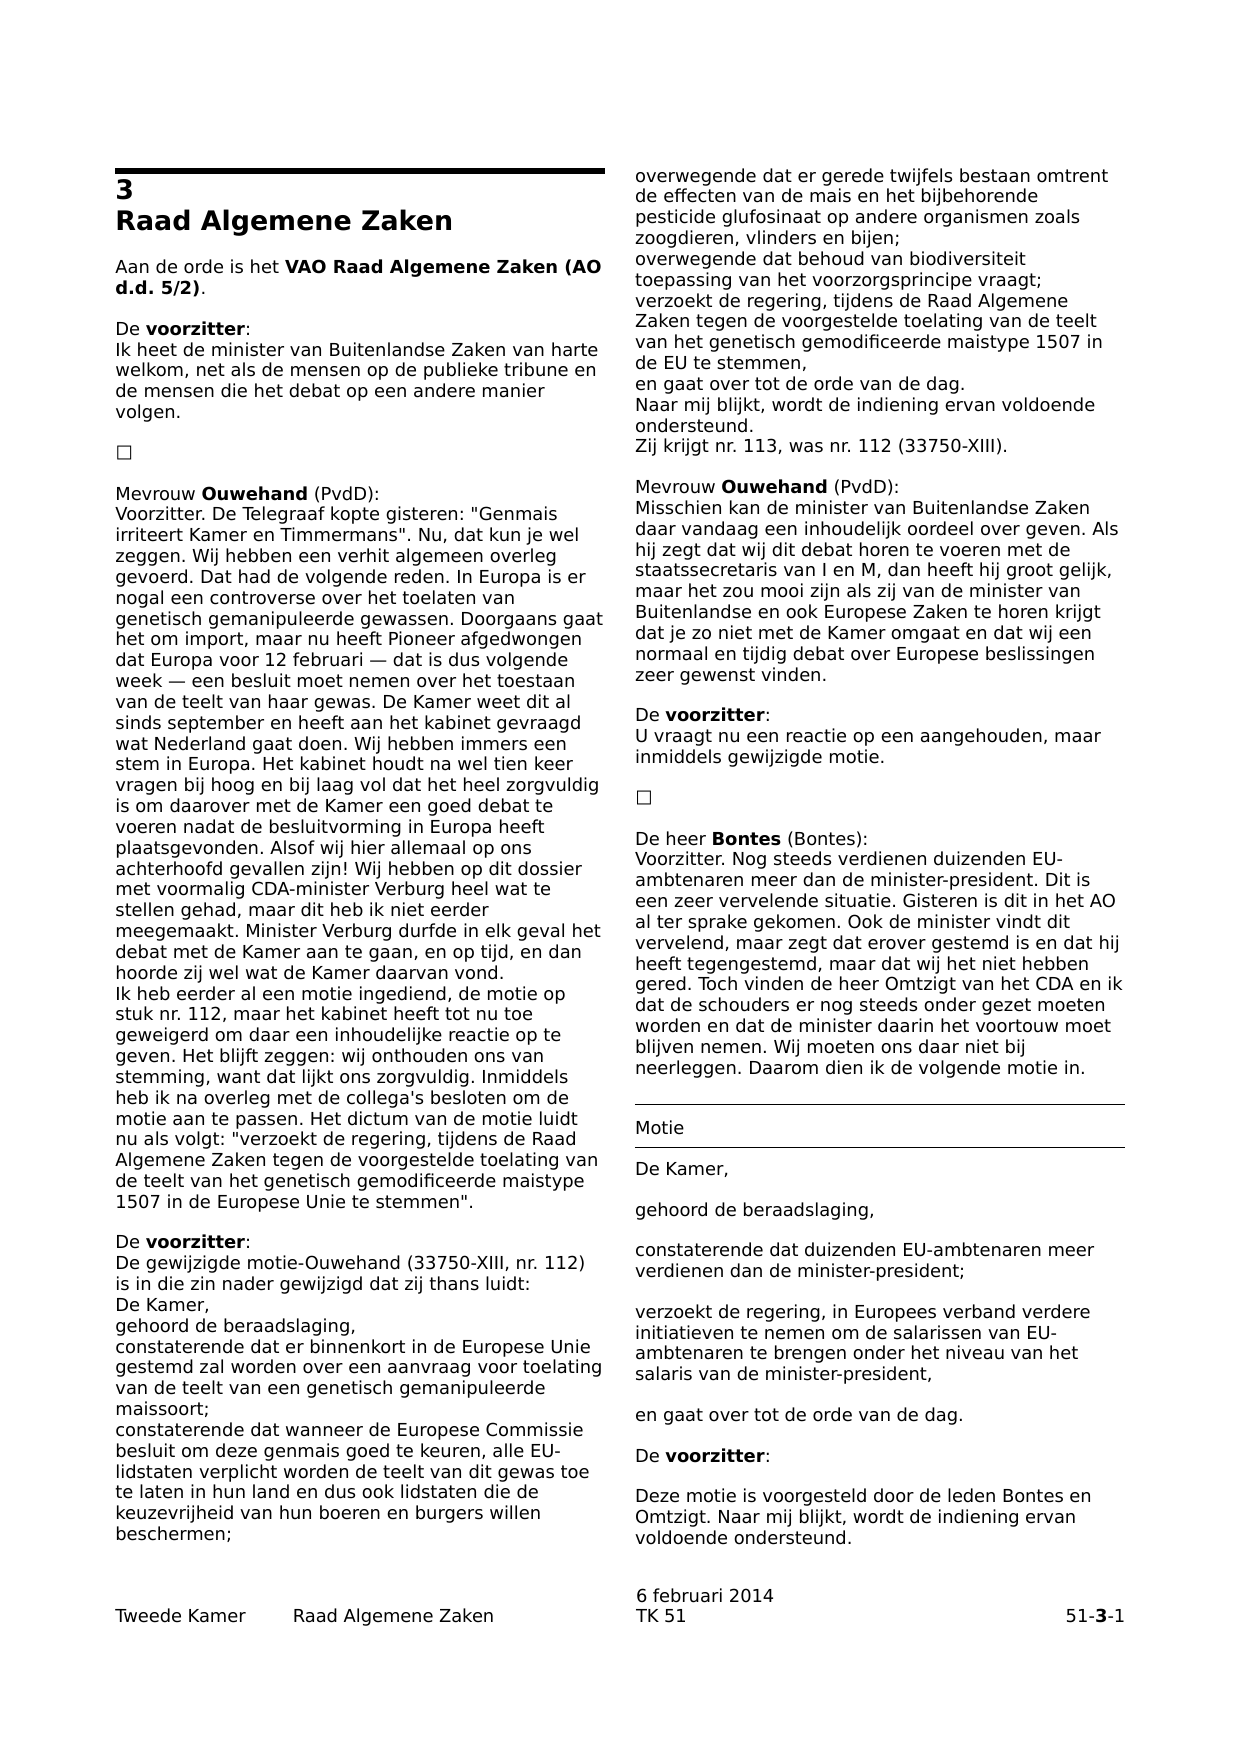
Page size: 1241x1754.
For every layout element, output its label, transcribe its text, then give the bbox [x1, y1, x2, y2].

text en gaat over tot de orde van de dag. [635, 374, 1125, 394]
text Motie [635, 1118, 1125, 1139]
title 3 Raad Algemene Zaken [115, 174, 605, 237]
text Mevrouw Ouwehand (PvdD): [115, 483, 605, 504]
text constaterende dat duizenden EU-ambtenaren meer verdienen dan de minister-president; [635, 1240, 1125, 1282]
text verzoekt de regering, in Europees verband verdere initiatieven te nemen om de salarissen van EU-ambtenaren te brengen onder het niveau van het salaris van de minister-president, [635, 1302, 1125, 1385]
text De gewijzigde motie-Ouwehand (33750-XIII, nr. 112) is in die zin nader gewijzigd dat zij thans luidt: [115, 1253, 605, 1295]
text De voorzitter: [635, 1445, 1125, 1466]
text Ik heb eerder al een motie ingediend, de motie op stuk nr. 112, maar het kabinet heeft tot nu toe geweigerd om daar een inhoudelijke reactie op te geven. Het blijft zeggen: wij onthouden ons van stemming, want dat lijkt ons zorgvuldig. Inmiddels heb ik na overleg met de collega's besloten om de motie aan te passen. Het dictum van de motie luidt nu als volgt: "verzoekt de regering, tijdens de Raad Algemene Zaken tegen de voorgestelde toelating van de teelt van het genetisch gemodificeerde maistype 1507 in de Europese Unie te stemmen". [115, 983, 605, 1212]
text Mevrouw Ouwehand (PvdD): [635, 477, 1125, 498]
text Voorzitter. Nog steeds verdienen duizenden EU-ambtenaren meer dan de minister-president. Dit is een zeer vervelende situatie. Gisteren is dit in het AO al ter sprake gekomen. Ook de minister vindt dit vervelend, maar zegt dat erover gestemd is en dat hij heeft tegengestemd, maar dat wij het niet hebben gered. Toch vinden de heer Omtzigt van het CDA en ik dat de schouders er nog steeds onder gezet moeten worden en dat de minister daarin het voortouw moet blijven nemen. Wij moeten ons daar niet bij neerleggen. Daarom dien ik de volgende motie in. [635, 849, 1125, 1078]
text Voorzitter. De Telegraaf kopte gisteren: "Genmais irriteert Kamer en Timmermans". Nu, dat kun je wel zeggen. Wij hebben een verhit algemeen overleg gevoerd. Dat had de volgende reden. In Europa is er nogal een controverse over het toelaten van genetisch gemanipuleerde gewassen. Doorgaans gaat het om import, maar nu heeft Pioneer afgedwongen dat Europa voor 12 februari — dat is dus volgende week — een besluit moet nemen over het toestaan van de teelt van haar gewas. De Kamer weet dit al sinds september en heeft aan het kabinet gevraagd wat Nederland gaat doen. Wij hebben immers een stem in Europa. Het kabinet houdt na wel tien keer vragen bij hoog en bij laag vol dat het heel zorgvuldig is om daarover met de Kamer een goed debat te voeren nadat de besluitvorming in Europa heeft plaatsgevonden. Alsof wij hier allemaal op ons achterhoofd gevallen zijn! Wij hebben op dit dossier met voormalig CDA-minister Verburg heel wat te stellen gehad, maar dit heb ik niet eerder meegemaakt. Minister Verburg durfde in elk geval het debat met de Kamer aan te gaan, en op tijd, en dan hoorde zij wel wat de Kamer daarvan vond. [115, 504, 605, 983]
text constaterende dat er binnenkort in de Europese Unie gestemd zal worden over een aanvraag voor toelating van de teelt van een genetisch gemanipuleerde maissoort; [115, 1336, 605, 1420]
text De Kamer, [635, 1159, 1125, 1179]
text De voorzitter: [635, 705, 1125, 726]
text gehoord de beraadslaging, [635, 1199, 1125, 1220]
text De Kamer, [115, 1295, 605, 1316]
text U vraagt nu een reactie op een aangehouden, maar inmiddels gewijzigde motie. [635, 726, 1125, 768]
text Naar mij blijkt, wordt de indiening ervan voldoende ondersteund. [635, 394, 1125, 436]
text en gaat over tot de orde van de dag. [635, 1405, 1125, 1425]
text Ik heet de minister van Buitenlandse Zaken van harte welkom, net als de mensen op de publieke tribune en de mensen die het debat op een andere manier volgen. [115, 339, 605, 423]
text Misschien kan de minister van Buitenlandse Zaken daar vandaag een inhoudelijk oordeel over geven. Als hij zegt dat wij dit debat horen te voeren met de staatssecretaris van I en M, dan heeft hij groot gelijk, maar het zou mooi zijn als zij van de minister van Buitenlandse en ook Europese Zaken te horen krijgt dat je zo niet met de Kamer omgaat en dat wij een normaal en tijdig debat over Europese beslissingen zeer gewenst vinden. [635, 498, 1125, 685]
text verzoekt de regering, tijdens de Raad Algemene Zaken tegen de voorgestelde toelating van de teelt van het genetisch gemodificeerde maistype 1507 in de EU te stemmen, [635, 290, 1125, 374]
text constaterende dat wanneer de Europese Commissie besluit om deze genmais goed te keuren, alle EU-lidstaten verplicht worden de teelt van dit gewas toe te laten in hun land en dus ook lidstaten die de keuzevrijheid van hun boeren en burgers willen beschermen; [115, 1420, 605, 1545]
text Deze motie is voorgesteld door de leden Bontes en Omtzigt. Naar mij blijkt, wordt de indiening ervan voldoende ondersteund. [635, 1486, 1125, 1548]
text De heer Bontes (Bontes): [635, 828, 1125, 849]
text De voorzitter: [115, 1232, 605, 1253]
text Aan de orde is het VAO Raad Algemene Zaken (AO d.d. 5/2). [115, 257, 605, 298]
text overwegende dat er gerede twijfels bestaan omtrent de effecten van de mais en het bijbehorende pesticide glufosinaat op andere organismen zoals zoogdieren, vlinders en bijen; [635, 165, 1125, 249]
text overwegende dat behoud van biodiversiteit toepassing van het voorzorgsprincipe vraagt; [635, 249, 1125, 290]
text gehoord de beraadslaging, [115, 1316, 605, 1336]
text ⬜ [115, 443, 605, 463]
text Zij krijgt nr. 113, was nr. 112 (33750-XIII). [635, 436, 1125, 457]
text ⬜ [635, 788, 1125, 808]
text De voorzitter: [115, 318, 605, 339]
